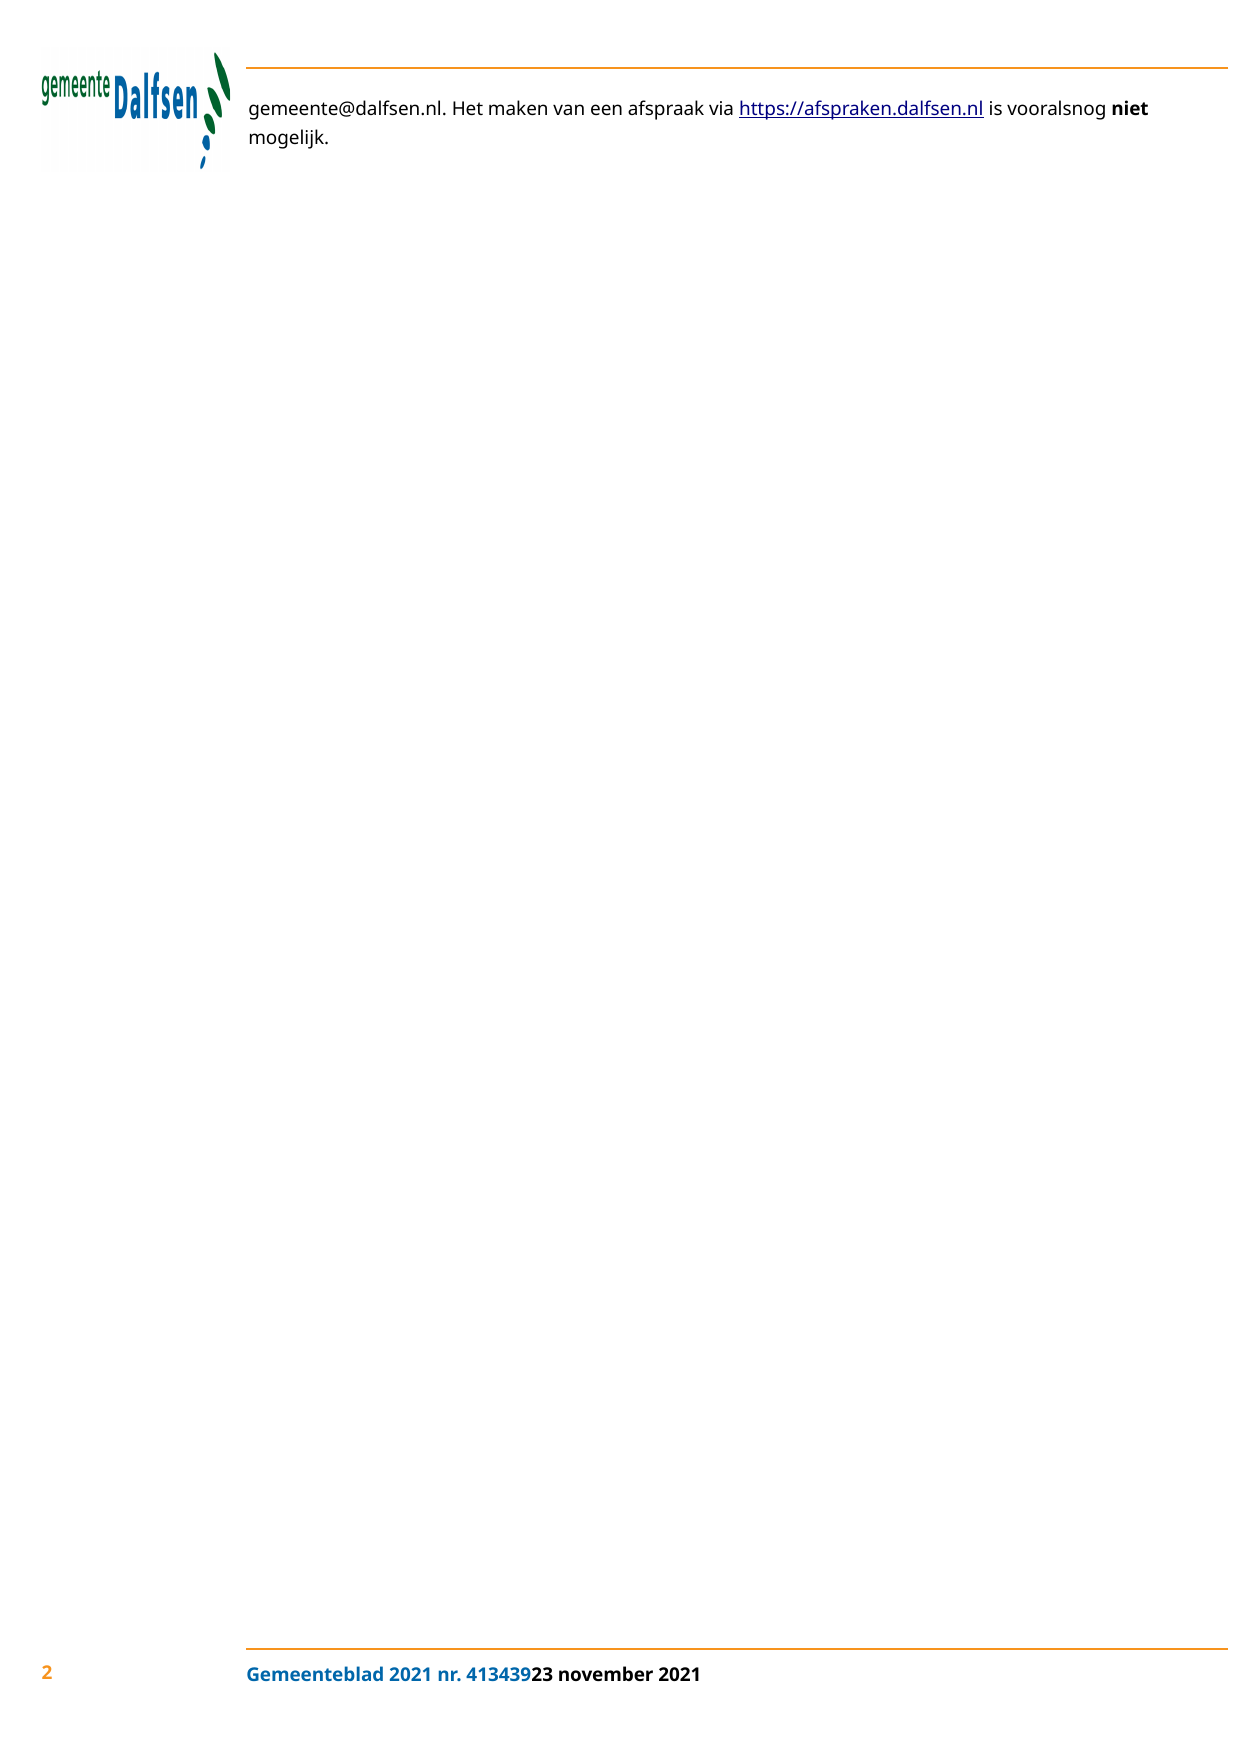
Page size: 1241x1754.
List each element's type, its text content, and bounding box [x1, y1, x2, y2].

text gemeente@dalfsen.nl. Het maken van een afspraak via https://afspraken.dalfsen.nl is vooralsnog niet mogelijk. [248, 95, 1152, 150]
picture [41, 47, 231, 172]
